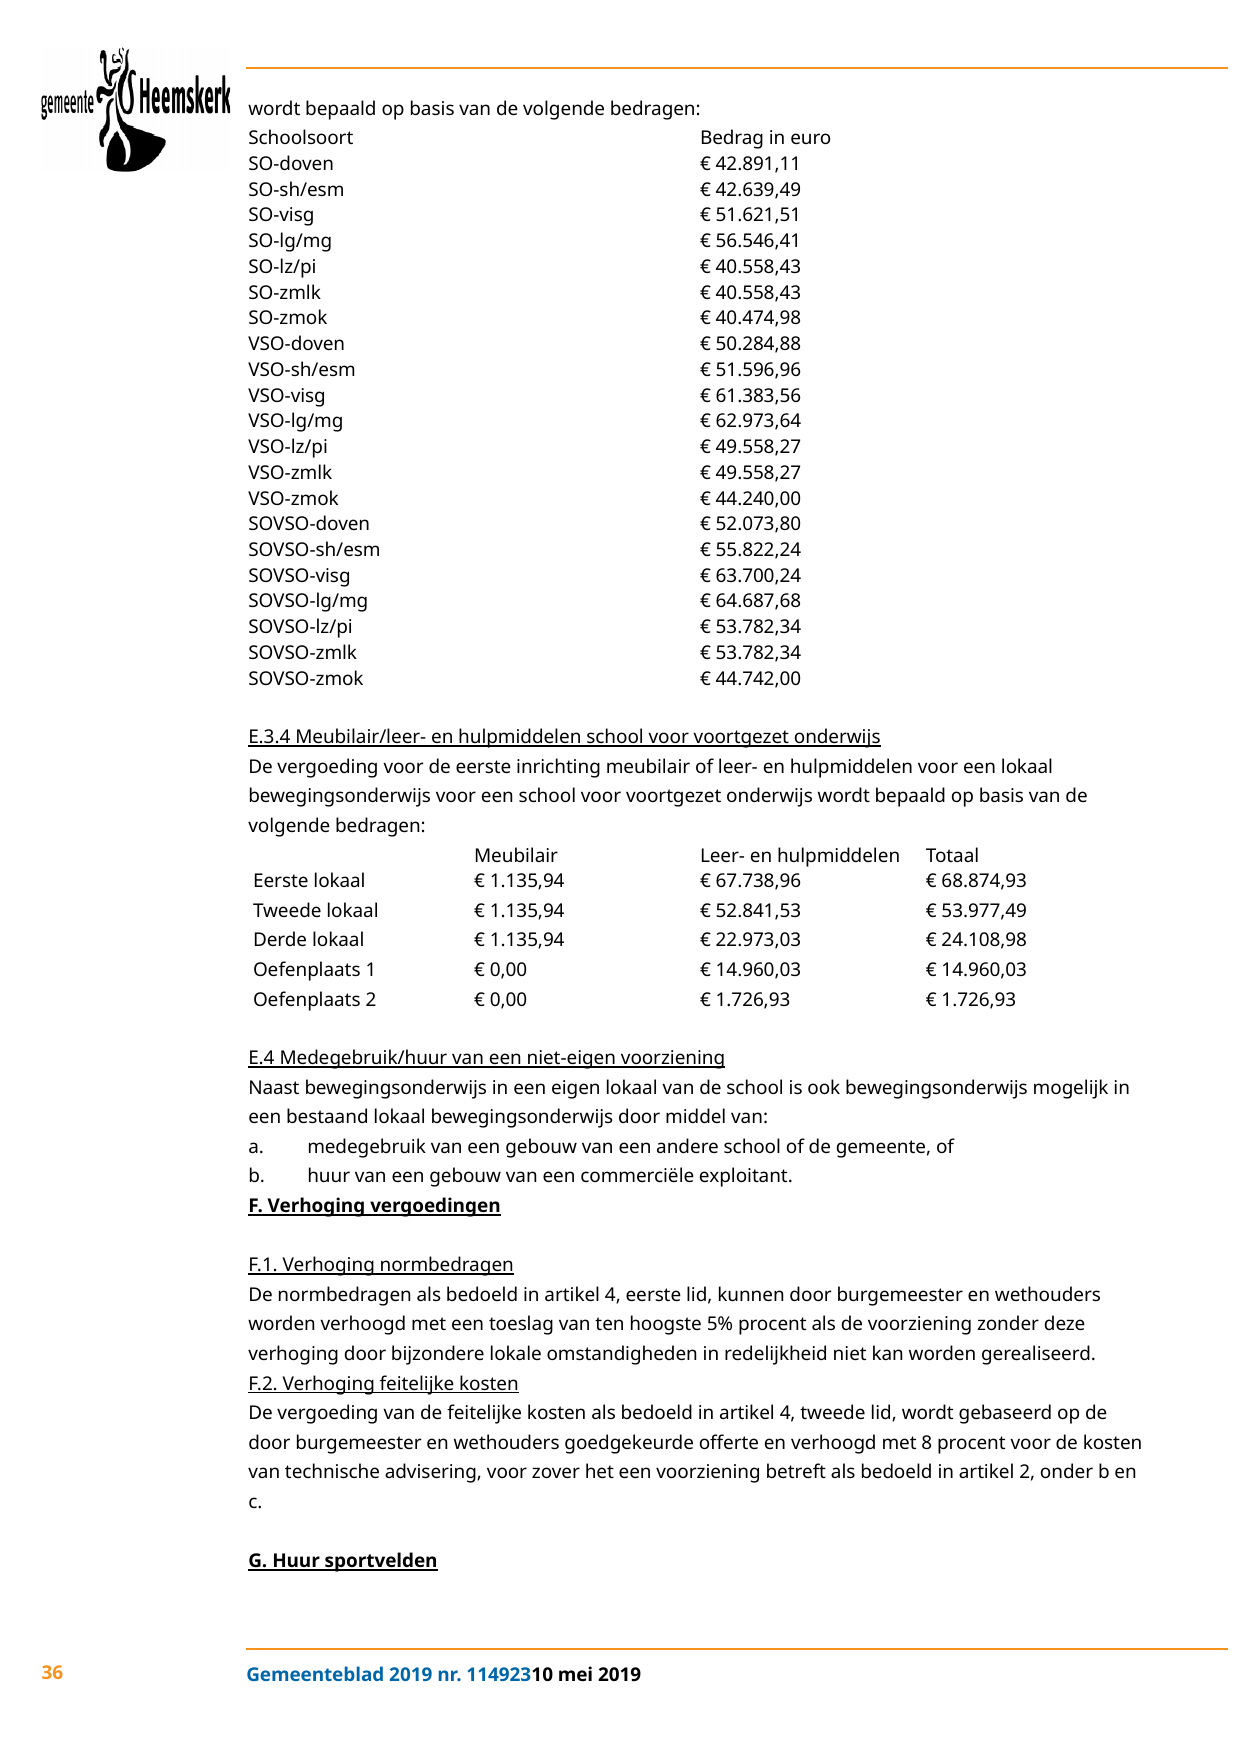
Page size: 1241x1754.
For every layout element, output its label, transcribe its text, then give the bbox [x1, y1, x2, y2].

table_cell € 63.700,24 [700, 562, 1152, 588]
table_header Leer- en hulpmiddelen [700, 842, 926, 867]
table_cell VSO-lz/pi [248, 433, 700, 459]
list huur van een gebouw van een commerciële exploitant. [248, 1163, 1152, 1188]
table_cell SO-lg/mg [248, 228, 700, 253]
table_cell SOVSO-zmok [248, 665, 700, 691]
table_cell € 50.284,88 [700, 330, 1152, 356]
table_cell SOVSO-visg [248, 562, 700, 588]
table_cell € 44.742,00 [700, 665, 1152, 691]
table_cell SOVSO-doven [248, 510, 700, 536]
table_cell € 44.240,00 [700, 485, 1152, 510]
table_cell SO-zmok [248, 305, 700, 330]
table_cell € 55.822,24 [700, 536, 1152, 562]
text De vergoeding van de feitelijke kosten als bedoeld in artikel 4, tweede lid, wordt gebaseerd op de door burgemeester en wethouders goedgekeurde offerte en verhoogd met 8 procent voor de kosten van technische advisering, voor zover het een voorziening betreft als bedoeld in artikel 2, onder b en c. [248, 1399, 1152, 1514]
table_cell SO-visg [248, 202, 700, 227]
table_cell SOVSO-lz/pi [248, 613, 700, 639]
text De vergoeding voor de eerste inrichting meubilair of leer- en hulpmiddelen voor een lokaal bewegingsonderwijs voor een school voor voortgezet onderwijs wordt bepaald op basis van de volgende bedragen: [248, 753, 1152, 838]
table_cell € 52.073,80 [700, 510, 1152, 536]
table_header Schoolsoort [248, 125, 700, 150]
table_cell € 49.558,27 [700, 459, 1152, 485]
table_cell € 40.474,98 [700, 305, 1152, 330]
text F.1. Verhoging normbedragen [248, 1251, 1152, 1277]
table_cell SOVSO-lg/mg [248, 588, 700, 613]
table_cell € 40.558,43 [700, 253, 1152, 279]
table_cell € 53.782,34 [700, 613, 1152, 639]
table_cell SO-sh/esm [248, 176, 700, 202]
table_cell € 62.973,64 [700, 408, 1152, 433]
table_cell SOVSO-zmlk [248, 639, 700, 665]
text F. Verhoging vergoedingen [248, 1192, 1152, 1218]
table_cell € 53.782,34 [700, 639, 1152, 665]
table_cell VSO-zmlk [248, 459, 700, 485]
table_cell € 68.874,93 € 53.977,49 € 24.108,98 € 14.960,03 € 1.726,93 [926, 868, 1152, 1012]
text wordt bepaald op basis van de volgende bedragen: [248, 95, 1152, 121]
text E.4 Medegebruik/huur van een niet-eigen voorziening [248, 1044, 1152, 1070]
table_cell € 51.621,51 [700, 202, 1152, 227]
text E.3.4 Meubilair/leer- en hulpmiddelen school voor voortgezet onderwijs [248, 723, 1152, 749]
table_cell € 64.687,68 [700, 588, 1152, 613]
table_cell € 49.558,27 [700, 433, 1152, 459]
table_cell VSO-zmok [248, 485, 700, 510]
text Naast bewegingsonderwijs in een eigen lokaal van de school is ook bewegingsonderwijs mogelijk in een bestaand lokaal bewegingsonderwijs door middel van: [248, 1074, 1152, 1129]
picture [41, 47, 231, 172]
table_cell € 42.891,11 [700, 150, 1152, 176]
table_header Totaal [926, 842, 1152, 867]
table_cell SOVSO-sh/esm [248, 536, 700, 562]
table_header Meubilair [474, 842, 700, 867]
table_header Bedrag in euro [700, 125, 1152, 150]
table_cell € 51.596,96 [700, 356, 1152, 382]
table_cell VSO-doven [248, 330, 700, 356]
table_cell VSO-sh/esm [248, 356, 700, 382]
table_cell € 1.135,94 € 1.135,94 € 1.135,94 € 0,00 € 0,00 [474, 868, 700, 1012]
table_cell Eerste lokaal Tweede lokaal Derde lokaal Oefenplaats 1 Oefenplaats 2 [248, 868, 474, 1012]
text G. Huur sportvelden [248, 1547, 1152, 1573]
table_cell VSO-visg [248, 382, 700, 407]
table_header [248, 842, 474, 867]
table_cell SO-zmlk [248, 279, 700, 304]
table_cell SO-doven [248, 150, 700, 176]
table_cell SO-lz/pi [248, 253, 700, 279]
table_cell € 42.639,49 [700, 176, 1152, 202]
table_cell VSO-lg/mg [248, 408, 700, 433]
text F.2. Verhoging feitelijke kosten [248, 1370, 1152, 1396]
text De normbedragen als bedoeld in artikel 4, eerste lid, kunnen door burgemeester en wethouders worden verhoogd met een toeslag van ten hoogste 5% procent als de voorziening zonder deze verhoging door bijzondere lokale omstandigheden in redelijkheid niet kan worden gerealiseerd. [248, 1281, 1152, 1366]
table_cell € 61.383,56 [700, 382, 1152, 407]
table_cell € 67.738,96 € 52.841,53 € 22.973,03 € 14.960,03 € 1.726,93 [700, 868, 926, 1012]
table_cell € 40.558,43 [700, 279, 1152, 304]
list medegebruik van een gebouw van een andere school of de gemeente, of [248, 1133, 1152, 1159]
table_cell € 56.546,41 [700, 228, 1152, 253]
